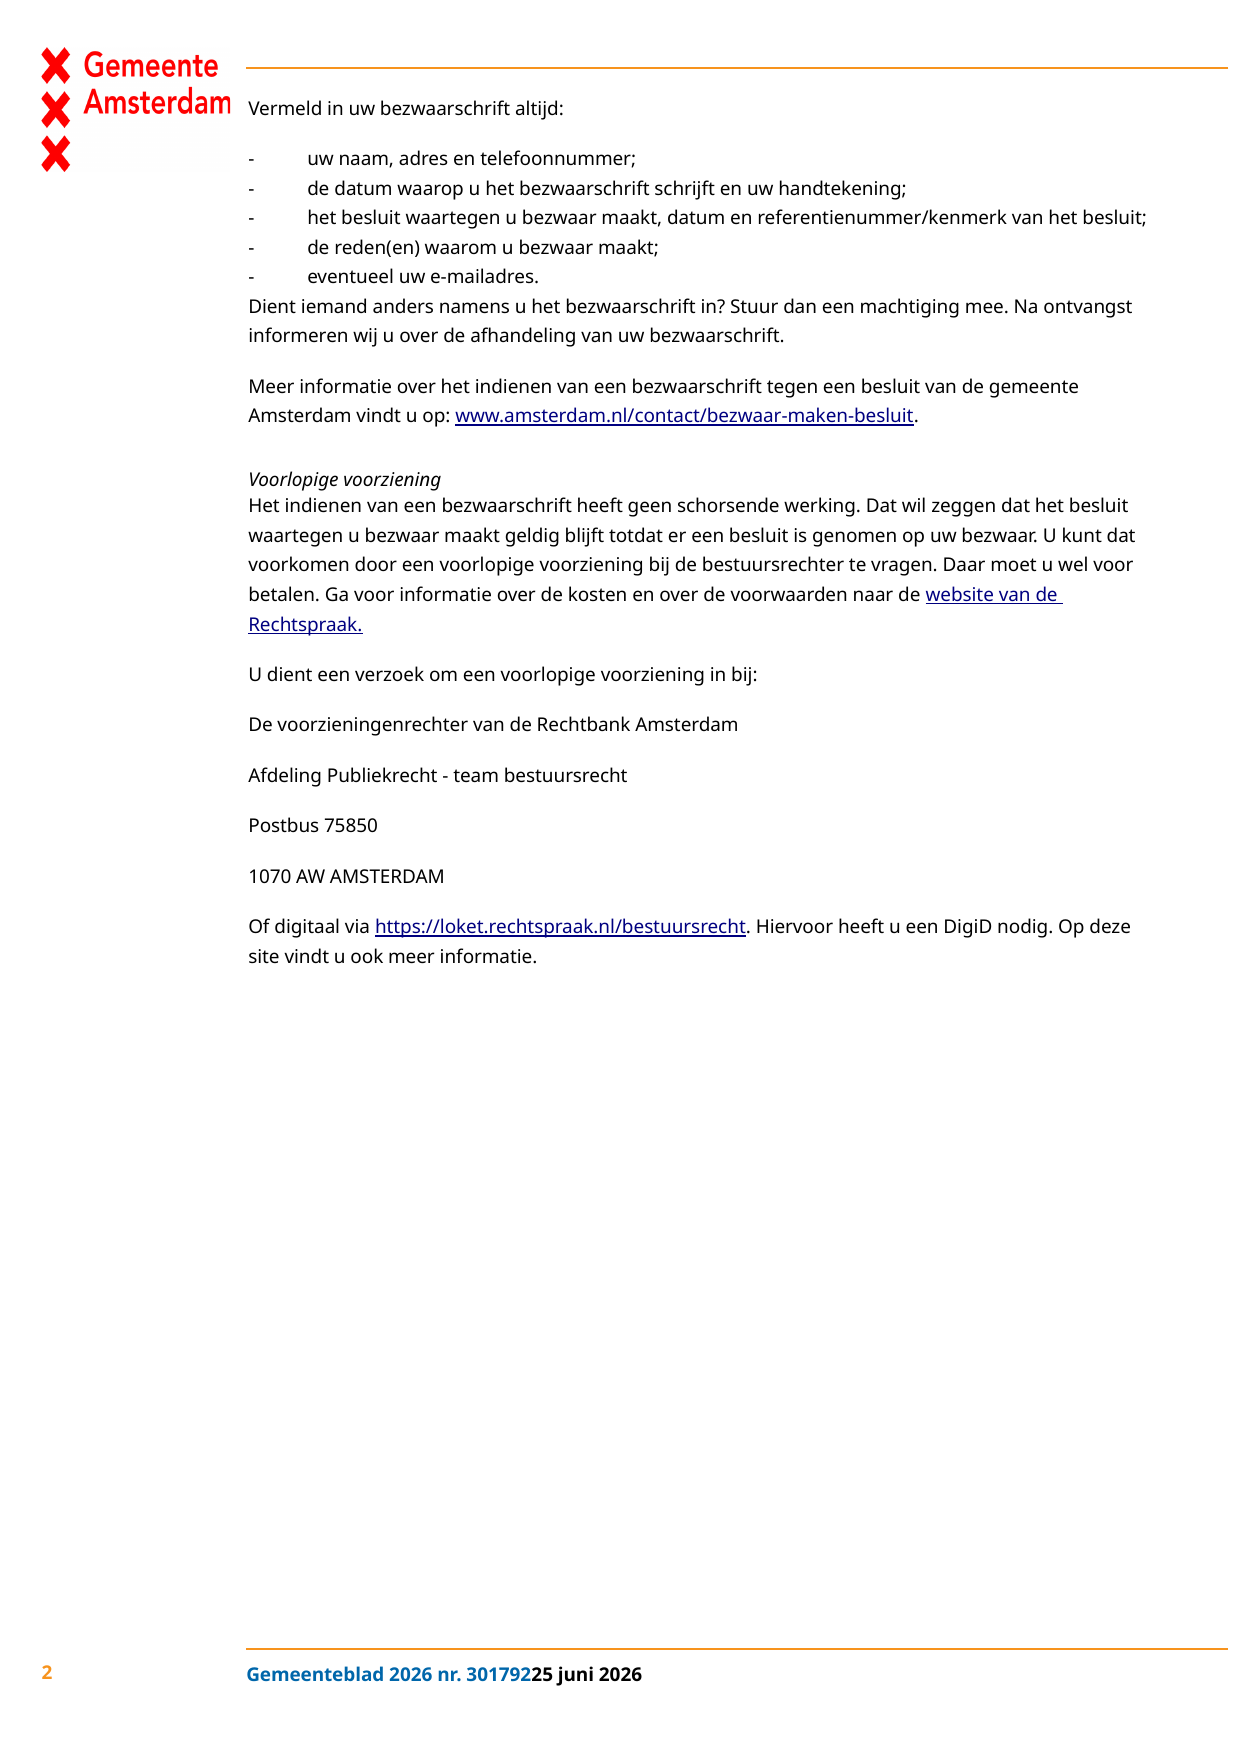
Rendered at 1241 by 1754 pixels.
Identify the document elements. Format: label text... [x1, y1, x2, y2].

text 1070 AW AMSTERDAM [248, 863, 1152, 888]
text Postbus 75850 [248, 812, 1152, 838]
picture [41, 47, 231, 172]
text Dient iemand anders namens u het bezwaarschrift in? Stuur dan een machtiging mee. Na ontvangst informeren wij u over de afhandeling van uw bezwaarschrift. [248, 293, 1152, 348]
list het besluit waartegen u bezwaar maakt, datum en referentienummer/kenmerk van het besluit; [248, 204, 1152, 230]
text De voorzieningenrechter van de Rechtbank Amsterdam [248, 712, 1152, 737]
text Vermeld in uw bezwaarschrift altijd: [248, 95, 1152, 121]
list eventueel uw e-mailadres. [248, 263, 1152, 289]
list de reden(en) waarom u bezwaar maakt; [248, 234, 1152, 260]
list uw naam, adres en telefoonnummer; [248, 145, 1152, 171]
text U dient een verzoek om een voorlopige voorziening in bij: [248, 661, 1152, 687]
text Of digitaal via https://loket.rechtspraak.nl/bestuursrecht. Hiervoor heeft u een DigiD nodig. Op deze site vindt u ook meer informatie. [248, 913, 1152, 968]
list de datum waarop u het bezwaarschrift schrijft en uw handtekening; [248, 175, 1152, 201]
text Meer informatie over het indienen van een bezwaarschrift tegen een besluit van de gemeente Amsterdam vindt u op: www.amsterdam.nl/contact/bezwaar-maken-besluit. [248, 373, 1152, 428]
text Voorlopige voorziening [248, 467, 1152, 492]
text Het indienen van een bezwaarschrift heeft geen schorsende werking. Dat wil zeggen dat het besluit waartegen u bezwaar maakt geldig blijft totdat er een besluit is genomen op uw bezwaar. U kunt dat voorkomen door een voorlopige voorziening bij de bestuursrechter te vragen. Daar moet u wel voor betalen. Ga voor informatie over de kosten en over de voorwaarden naar de website van de Rechtspraak. [248, 492, 1152, 636]
text Afdeling Publiekrecht - team bestuursrecht [248, 762, 1152, 788]
